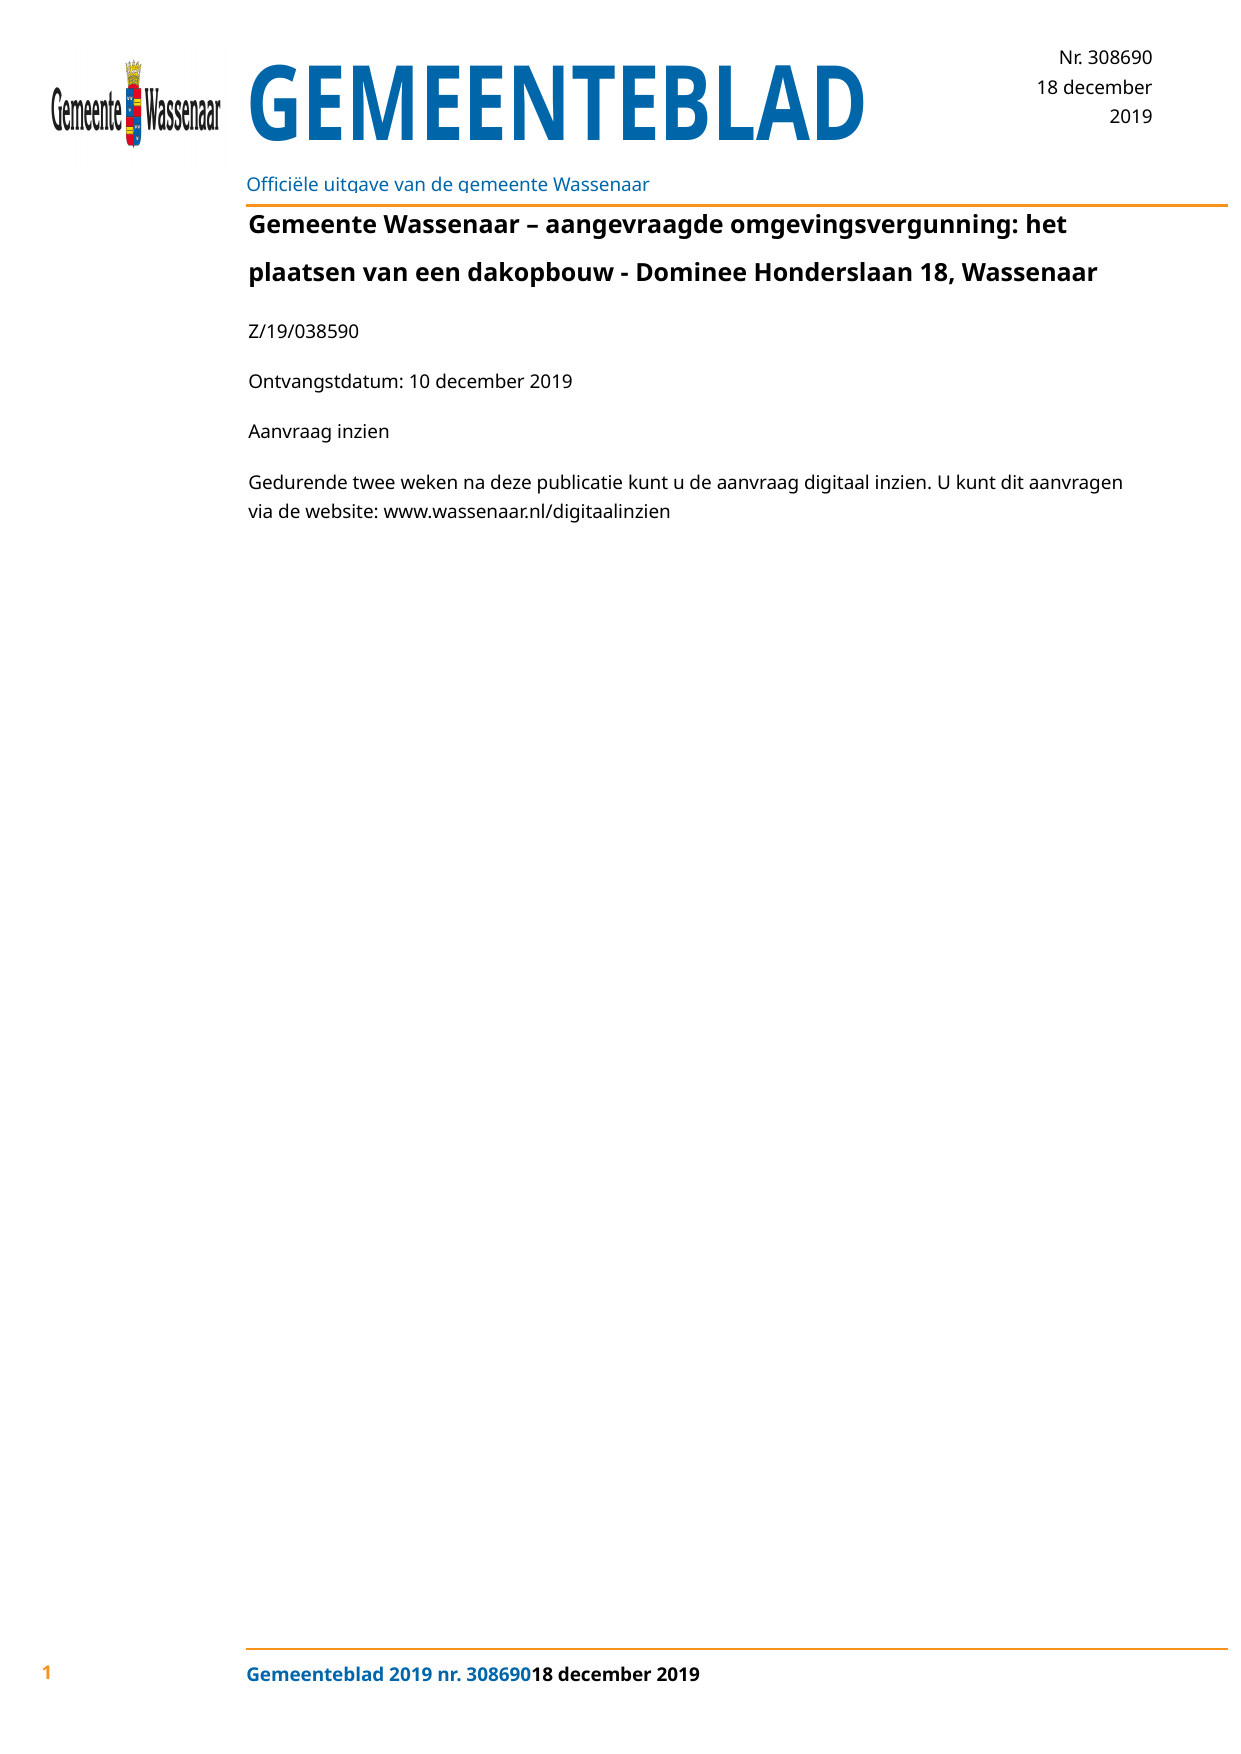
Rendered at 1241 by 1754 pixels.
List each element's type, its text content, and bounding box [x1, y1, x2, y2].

text Aanvraag inzien [248, 419, 1152, 444]
text Gedurende twee weken na deze publicatie kunt u de aanvraag digitaal inzien. U kunt dit aanvragen via de website: www.wassenaar.nl/digitaalinzien [248, 469, 1152, 524]
picture [41, 47, 231, 172]
text Ontvangstdatum: 10 december 2019 [248, 368, 1152, 394]
text Gemeente Wassenaar – aangevraagde omgevingsvergunning: het plaatsen van een dakopbouw - Dominee Honderslaan 18, Wassenaar [248, 207, 1152, 288]
text Z/19/038590 [248, 318, 1152, 344]
